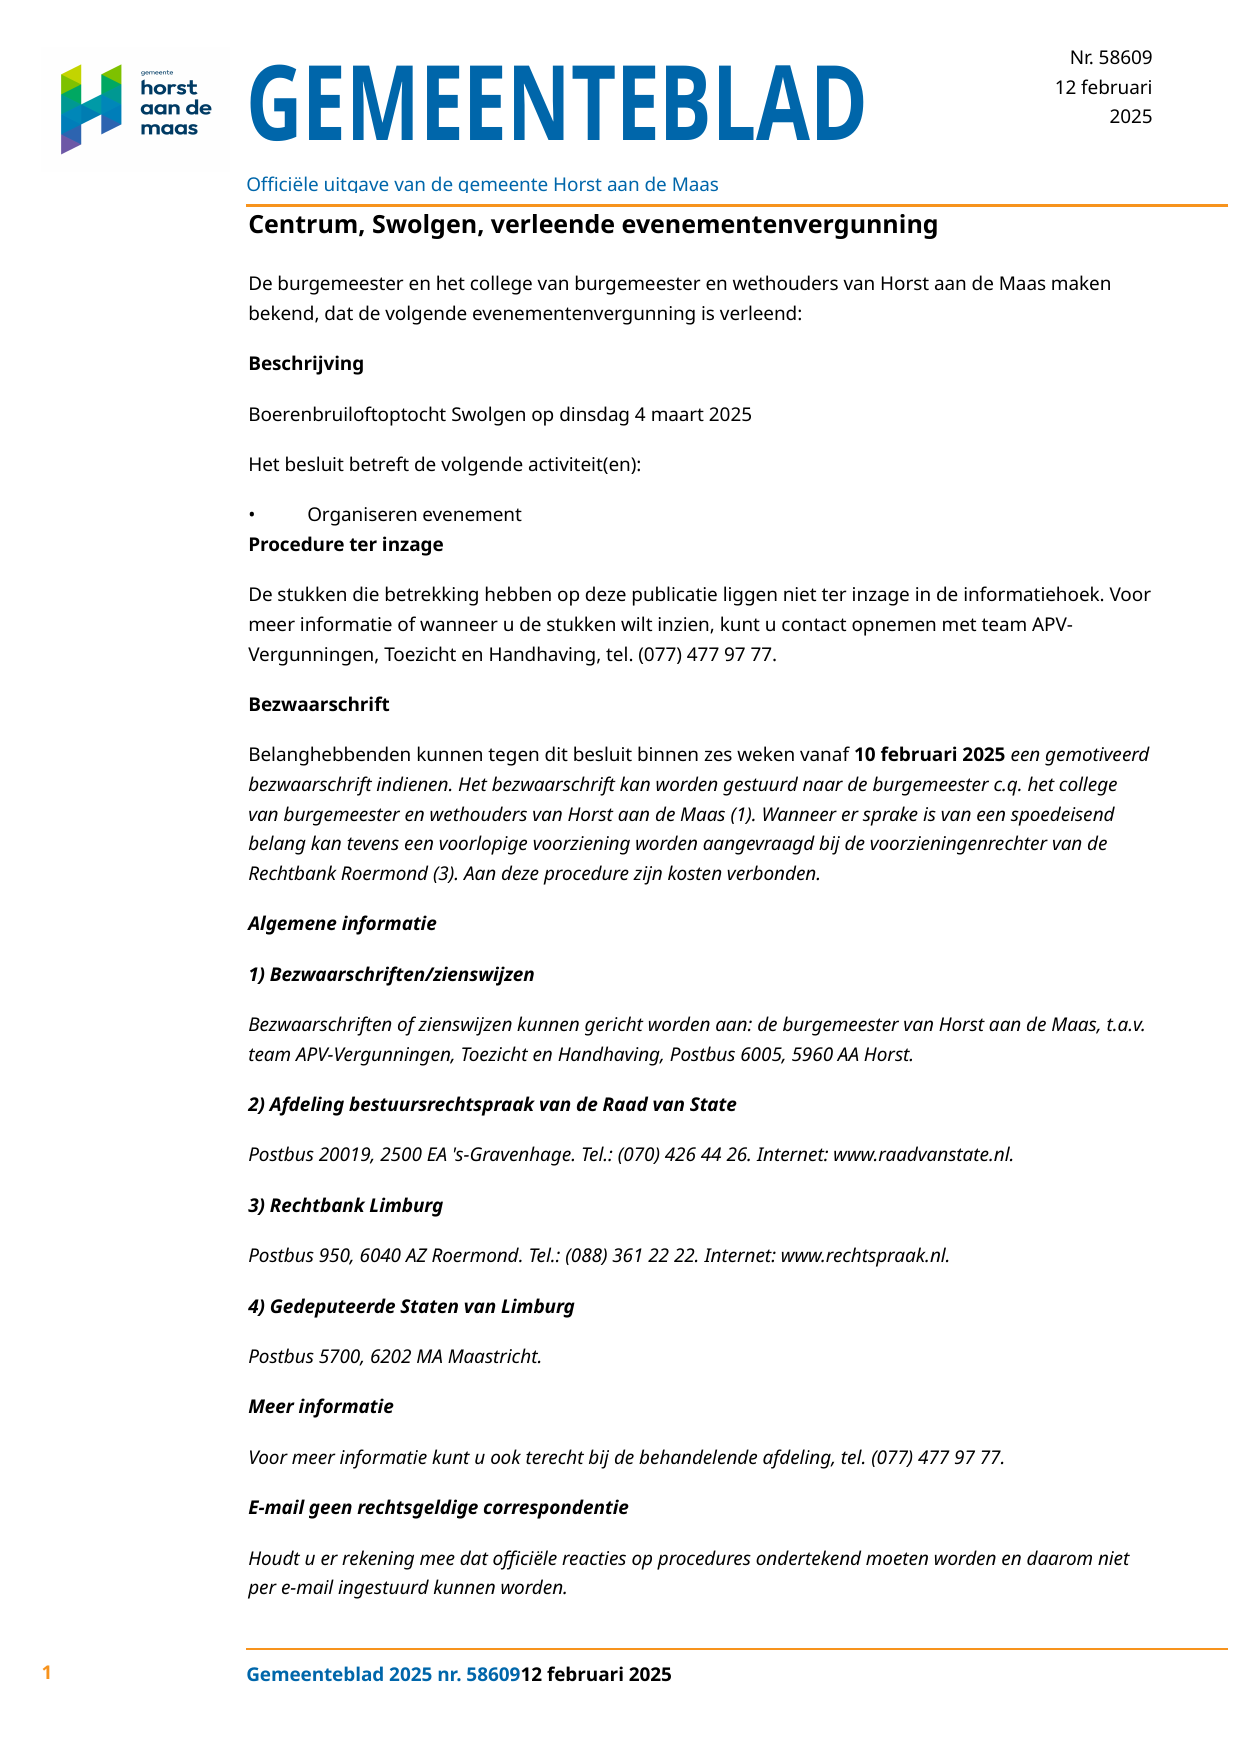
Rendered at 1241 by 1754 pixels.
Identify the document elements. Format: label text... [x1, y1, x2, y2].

text 1) Bezwaarschriften/zienswijzen [248, 961, 1152, 986]
list Organiseren evenement [248, 502, 1152, 527]
text 2) Afdeling bestuursrechtspraak van de Raad van State [248, 1091, 1152, 1117]
text Procedure ter inzage [248, 531, 1152, 557]
text Het besluit betreft de volgende activiteit(en): [248, 451, 1152, 477]
text 4) Gedeputeerde Staten van Limburg [248, 1293, 1152, 1318]
text Postbus 950, 6040 AZ Roermond. Tel.: (088) 361 22 22. Internet: www.rechtspraak.nl. [248, 1242, 1152, 1268]
text Meer informatie [248, 1394, 1152, 1419]
text Houdt u er rekening mee dat officiële reacties op procedures ondertekend moeten worden en daarom niet per e-mail ingestuurd kunnen worden. [248, 1545, 1152, 1600]
text Algemene informatie [248, 910, 1152, 936]
picture [41, 47, 231, 172]
text Bezwaarschriften of zienswijzen kunnen gericht worden aan: de burgemeester van Horst aan de Maas, t.a.v. team APV-Vergunningen, Toezicht en Handhaving, Postbus 6005, 5960 AA Horst. [248, 1011, 1152, 1066]
text Belanghebbenden kunnen tegen dit besluit binnen zes weken vanaf 10 februari 2025 een gemotiveerd bezwaarschrift indienen. Het bezwaarschrift kan worden gestuurd naar de burgemeester c.q. het college van burgemeester en wethouders van Horst aan de Maas (1). Wanneer er sprake is van een spoedeisend belang kan tevens een voorlopige voorziening worden aangevraagd bij de voorzieningenrechter van de Rechtbank Roermond (3). Aan deze procedure zijn kosten verbonden. [248, 742, 1152, 886]
text De stukken die betrekking hebben op deze publicatie liggen niet ter inzage in de informatiehoek. Voor meer informatie of wanneer u de stukken wilt inzien, kunt u contact opnemen met team APV-Vergunningen, Toezicht en Handhaving, tel. (077) 477 97 77. [248, 582, 1152, 666]
text Centrum, Swolgen, verleende evenementenvergunning [248, 207, 1152, 241]
text Postbus 20019, 2500 EA 's-Gravenhage. Tel.: (070) 426 44 26. Internet: www.raadvanstate.nl. [248, 1142, 1152, 1167]
text De burgemeester en het college van burgemeester en wethouders van Horst aan de Maas maken bekend, dat de volgende evenementenvergunning is verleend: [248, 270, 1152, 326]
text 3) Rechtbank Limburg [248, 1192, 1152, 1218]
text Bezwaarschrift [248, 691, 1152, 717]
text E-mail geen rechtsgeldige correspondentie [248, 1494, 1152, 1520]
text Boerenbruiloftoptocht Swolgen op dinsdag 4 maart 2025 [248, 401, 1152, 426]
text Postbus 5700, 6202 MA Maastricht. [248, 1343, 1152, 1369]
text Voor meer informatie kunt u ook terecht bij de behandelende afdeling, tel. (077) 477 97 77. [248, 1444, 1152, 1470]
text Beschrijving [248, 350, 1152, 376]
